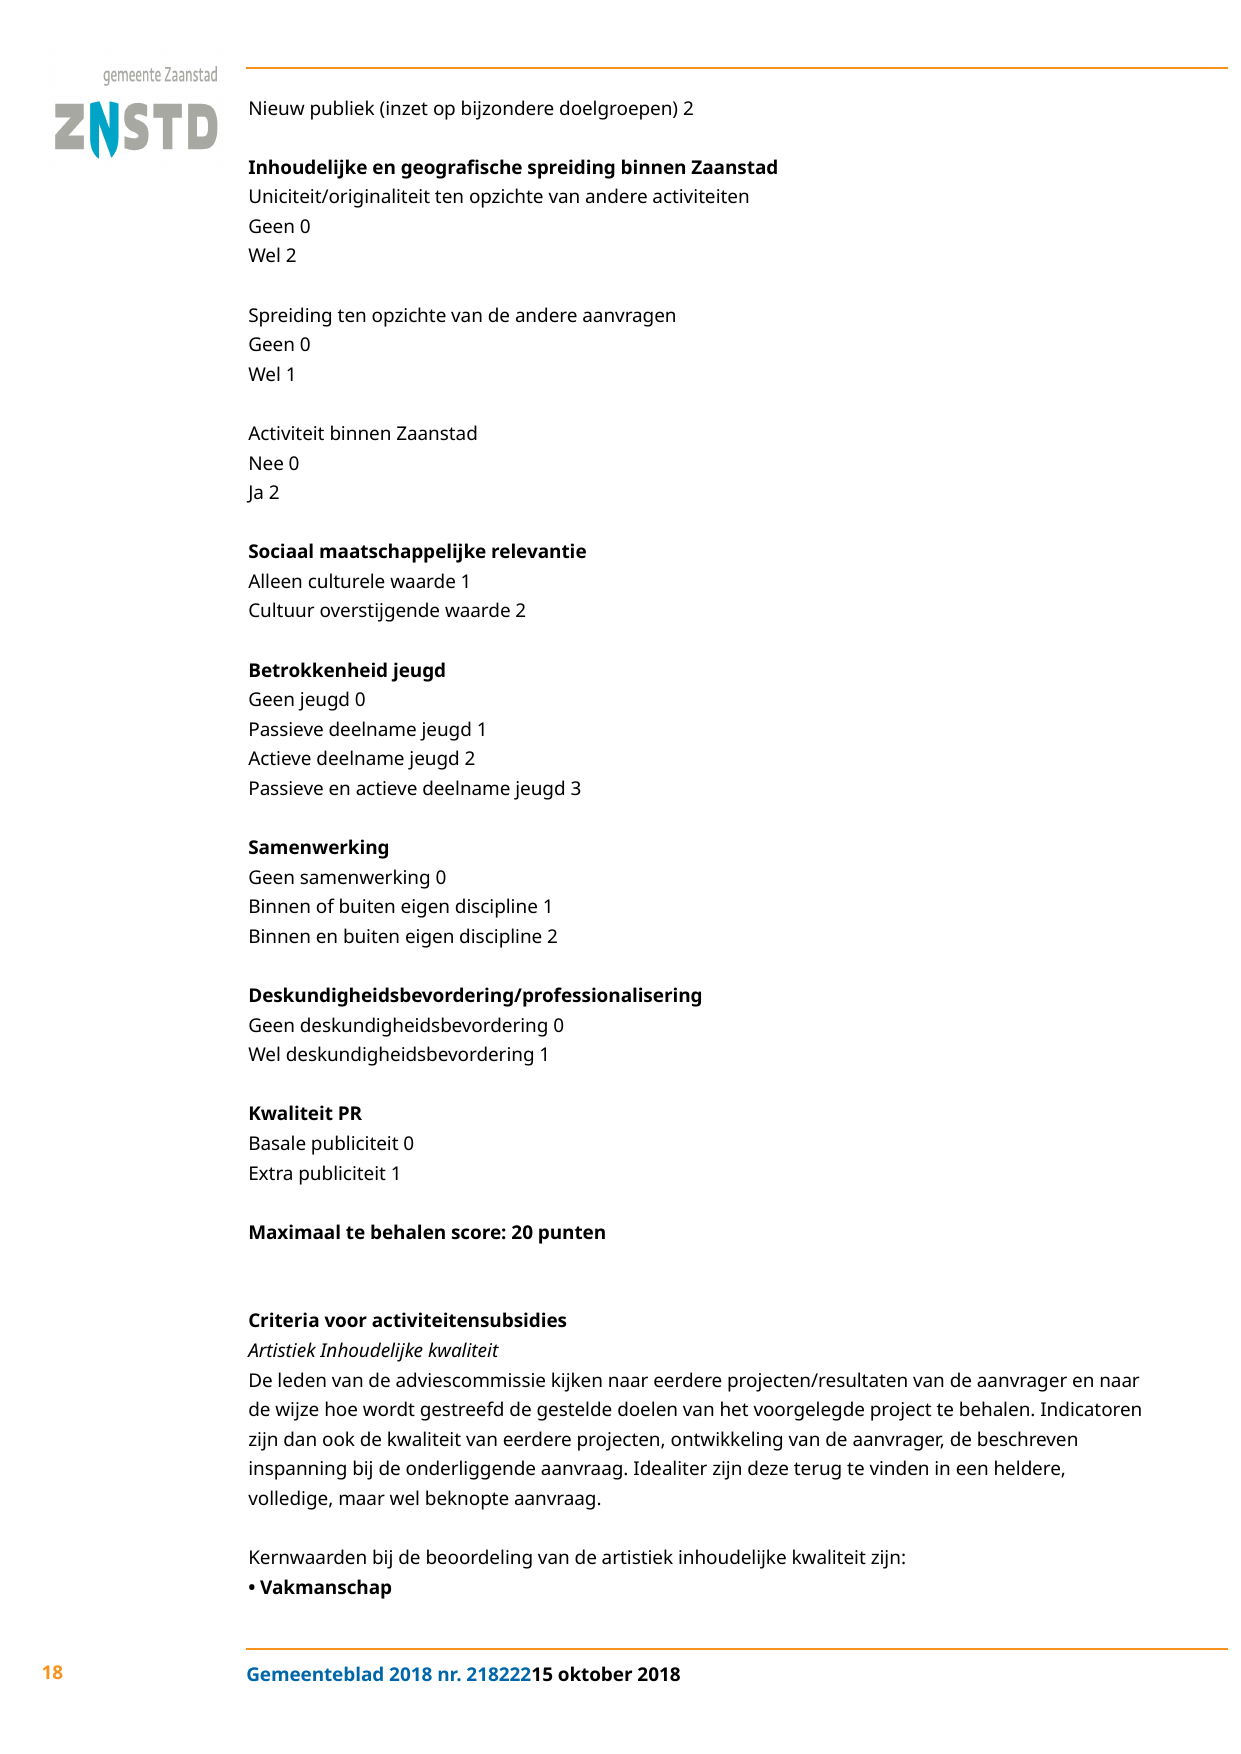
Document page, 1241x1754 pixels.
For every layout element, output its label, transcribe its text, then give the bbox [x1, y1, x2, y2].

text Inhoudelijke en geografische spreiding binnen Zaanstad [248, 154, 1152, 180]
text Samenwerking [248, 834, 1152, 860]
text Geen 0 [248, 213, 1152, 239]
text Geen jeugd 0 [248, 686, 1152, 712]
text Kwaliteit PR [248, 1101, 1152, 1126]
text Basale publiciteit 0 [248, 1130, 1152, 1156]
text Nieuw publiek (inzet op bijzondere doelgroepen) 2 [248, 95, 1152, 121]
text Actieve deelname jeugd 2 [248, 746, 1152, 771]
text Deskundigheidsbevordering/professionalisering [248, 982, 1152, 1008]
text Passieve en actieve deelname jeugd 3 [248, 775, 1152, 801]
text Wel deskundigheidsbevordering 1 [248, 1041, 1152, 1067]
text Cultuur overstijgende waarde 2 [248, 598, 1152, 623]
text • Vakmanschap [248, 1574, 1152, 1600]
text Geen deskundigheidsbevordering 0 [248, 1012, 1152, 1038]
text Ja 2 [248, 479, 1152, 505]
text Binnen of buiten eigen discipline 1 [248, 893, 1152, 919]
text Criteria voor activiteitensubsidies [248, 1308, 1152, 1333]
text Alleen culturele waarde 1 [248, 568, 1152, 594]
text Kernwaarden bij de beoordeling van de artistiek inhoudelijke kwaliteit zijn: [248, 1544, 1152, 1570]
text Uniciteit/originaliteit ten opzichte van andere activiteiten [248, 183, 1152, 209]
text Betrokkenheid jeugd [248, 657, 1152, 683]
text Wel 2 [248, 243, 1152, 268]
text Sociaal maatschappelijke relevantie [248, 538, 1152, 564]
text Geen 0 [248, 331, 1152, 357]
text Wel 1 [248, 361, 1152, 387]
text Maximaal te behalen score: 20 punten [248, 1219, 1152, 1245]
text De leden van de adviescommissie kijken naar eerdere projecten/resultaten van de aanvrager en naar de wijze hoe wordt gestreefd de gestelde doelen van het voorgelegde project te behalen. Indicatoren zijn dan ook de kwaliteit van eerdere projecten, ontwikkeling van de aanvrager, de beschreven inspanning bij de onderliggende aanvraag. Idealiter zijn deze terug te vinden in een heldere, volledige, maar wel beknopte aanvraag. [248, 1367, 1152, 1511]
text Geen samenwerking 0 [248, 864, 1152, 890]
text Artistiek Inhoudelijke kwaliteit [248, 1337, 1152, 1363]
text Binnen en buiten eigen discipline 2 [248, 923, 1152, 949]
text Passieve deelname jeugd 1 [248, 716, 1152, 742]
text Spreiding ten opzichte van de andere aanvragen [248, 302, 1152, 328]
text Extra publiciteit 1 [248, 1160, 1152, 1186]
text Activiteit binnen Zaanstad [248, 420, 1152, 446]
picture [41, 47, 231, 172]
text Nee 0 [248, 450, 1152, 476]
